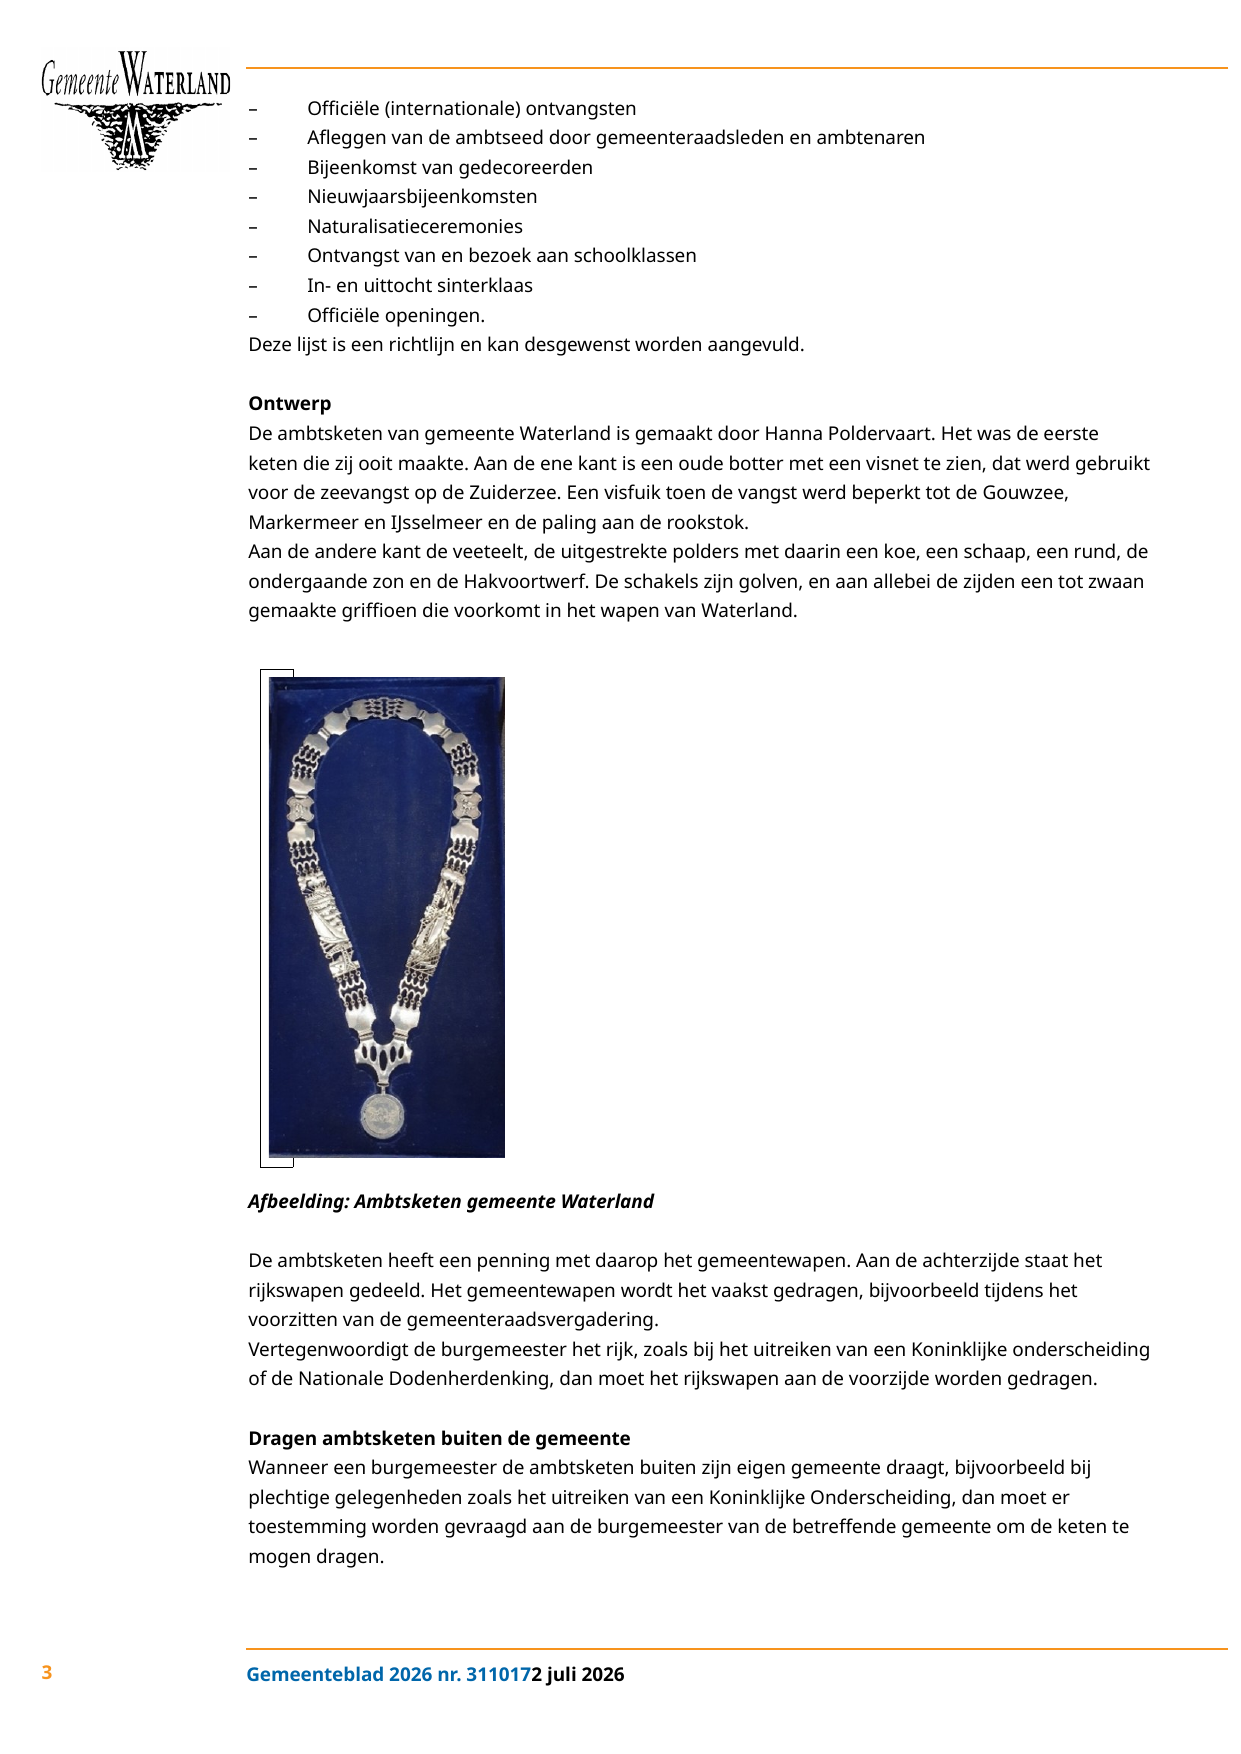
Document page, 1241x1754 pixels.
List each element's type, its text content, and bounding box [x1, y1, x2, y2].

text Dragen ambtsketen buiten de gemeente [248, 1425, 1152, 1451]
list Bijeenkomst van gedecoreerden [248, 154, 1152, 180]
picture [268, 677, 505, 1158]
text Deze lijst is een richtlijn en kan desgewenst worden aangevuld. [248, 331, 1152, 357]
list Officiële (internationale) ontvangsten [248, 95, 1152, 121]
list Naturalisatieceremonies [248, 213, 1152, 239]
list Officiële openingen. [248, 302, 1152, 328]
text De ambtsketen van gemeente Waterland is gemaakt door Hanna Poldervaart. Het was de eerste keten die zij ooit maakte. Aan de ene kant is een oude botter met een visnet te zien, dat werd gebruikt voor de zeevangst op de Zuiderzee. Een visfuik toen de vangst werd beperkt tot de Gouwzee, Markermeer en IJsselmeer en de paling aan de rookstok. [248, 420, 1152, 535]
text Aan de andere kant de veeteelt, de uitgestrekte polders met daarin een koe, een schaap, een rund, de ondergaande zon en de Hakvoortwerf. De schakels zijn golven, en aan allebei de zijden een tot zwaan gemaakte griffioen die voorkomt in het wapen van Waterland. [248, 538, 1152, 623]
text Vertegenwoordigt de burgemeester het rijk, zoals bij het uitreiken van een Koninklijke onderscheiding of de Nationale Dodenherdenking, dan moet het rijkswapen aan de voorzijde worden gedragen. [248, 1336, 1152, 1391]
text Wanneer een burgemeester de ambtsketen buiten zijn eigen gemeente draagt, bijvoorbeeld bij plechtige gelegenheden zoals het uitreiken van een Koninklijke Onderscheiding, dan moet er toestemming worden gevraagd aan de burgemeester van de betreffende gemeente om de keten te mogen dragen. [248, 1454, 1152, 1569]
text De ambtsketen heeft een penning met daarop het gemeentewapen. Aan de achterzijde staat het rijkswapen gedeeld. Het gemeentewapen wordt het vaakst gedragen, bijvoorbeeld tijdens het voorzitten van de gemeenteraadsvergadering. [248, 1247, 1152, 1332]
picture [41, 47, 231, 172]
list Ontvangst van en bezoek aan schoolklassen [248, 243, 1152, 268]
text Ontwerp [248, 391, 1152, 416]
list Nieuwjaarsbijeenkomsten [248, 183, 1152, 209]
text Afbeelding: Ambtsketen gemeente Waterland [248, 1188, 1152, 1214]
list In- en uittocht sinterklaas [248, 272, 1152, 298]
list Afleggen van de ambtseed door gemeenteraadsleden en ambtenaren [248, 124, 1152, 150]
